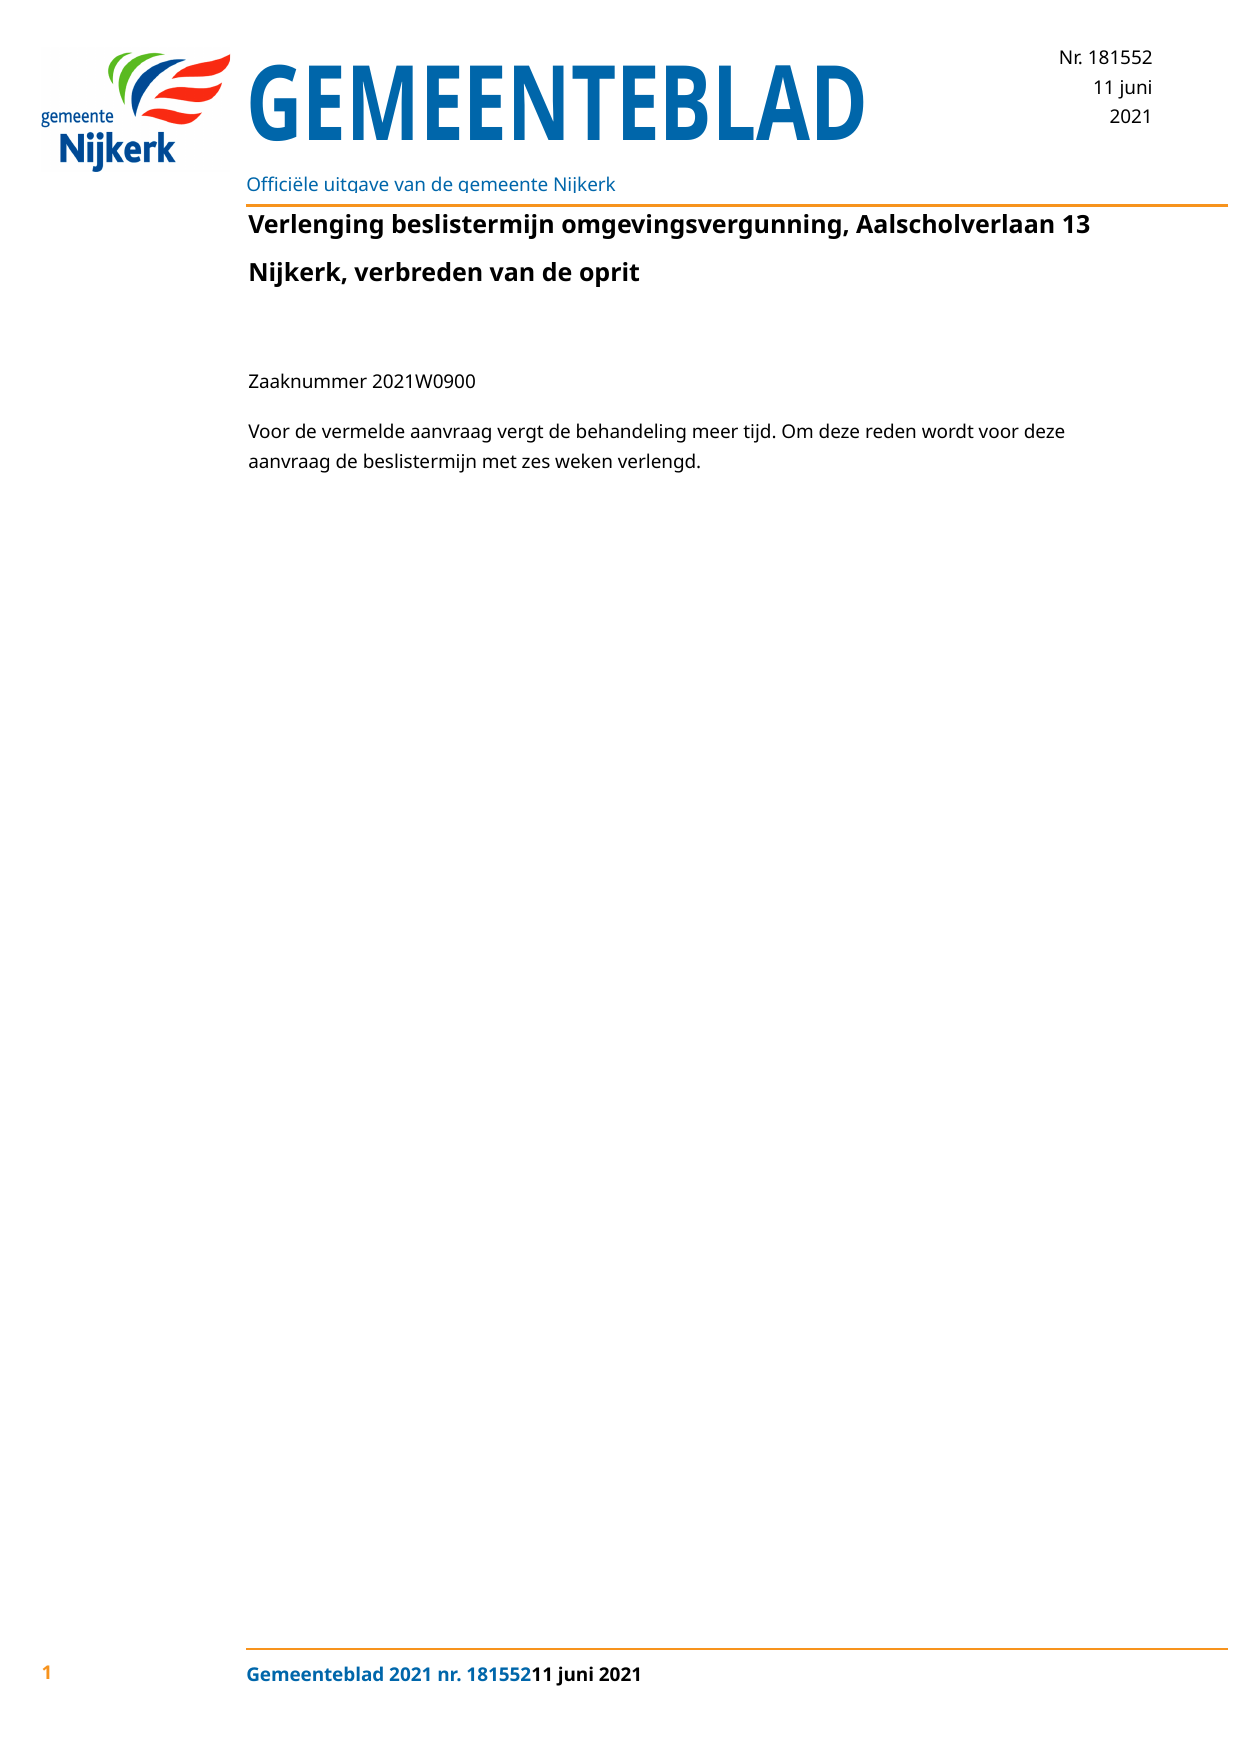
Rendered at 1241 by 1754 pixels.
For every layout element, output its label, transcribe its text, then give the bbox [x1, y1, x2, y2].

text Zaaknummer 2021W0900 [248, 368, 1152, 394]
text Voor de vermelde aanvraag vergt de behandeling meer tijd. Om deze reden wordt voor deze aanvraag de beslistermijn met zes weken verlengd. [248, 419, 1152, 474]
text Verlenging beslistermijn omgevingsvergunning, Aalscholverlaan 13 Nijkerk, verbreden van de oprit [248, 207, 1152, 288]
picture [41, 47, 231, 172]
